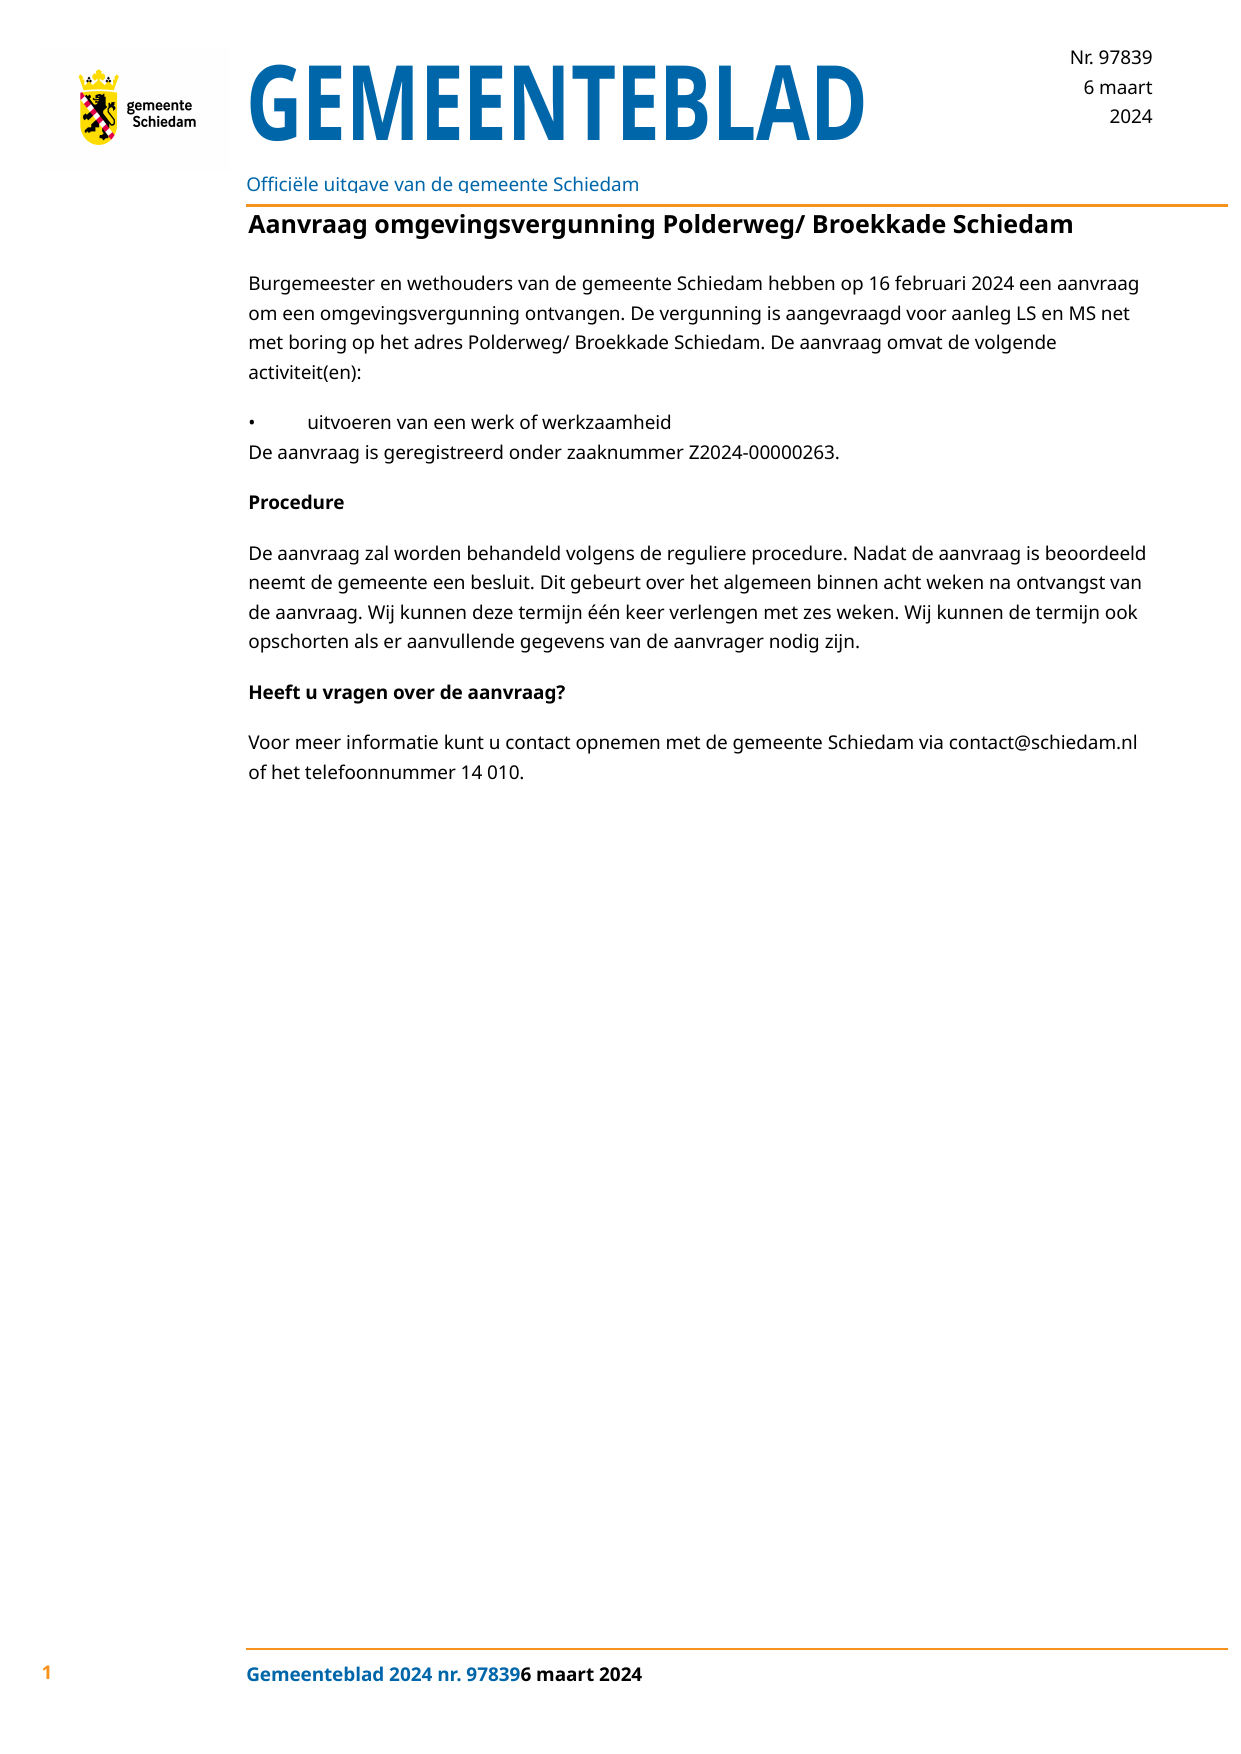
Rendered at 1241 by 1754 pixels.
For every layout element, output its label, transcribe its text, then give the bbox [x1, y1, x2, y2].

list uitvoeren van een werk of werkzaamheid [248, 409, 1152, 435]
text Procedure [248, 489, 1152, 515]
text De aanvraag is geregistreerd onder zaaknummer Z2024-00000263. [248, 439, 1152, 465]
text Heeft u vragen over de aanvraag? [248, 679, 1152, 705]
text Burgemeester en wethouders van de gemeente Schiedam hebben op 16 februari 2024 een aanvraag om een omgevingsvergunning ontvangen. De vergunning is aangevraagd voor aanleg LS en MS net met boring op het adres Polderweg/ Broekkade Schiedam. De aanvraag omvat de volgende activiteit(en): [248, 270, 1152, 385]
text Aanvraag omgevingsvergunning Polderweg/ Broekkade Schiedam [248, 207, 1152, 241]
text Voor meer informatie kunt u contact opnemen met de gemeente Schiedam via contact@schiedam.nl of het telefoonnummer 14 010. [248, 729, 1152, 785]
text De aanvraag zal worden behandeld volgens de reguliere procedure. Nadat de aanvraag is beoordeeld neemt de gemeente een besluit. Dit gebeurt over het algemeen binnen acht weken na ontvangst van de aanvraag. Wij kunnen deze termijn één keer verlengen met zes weken. Wij kunnen de termijn ook opschorten als er aanvullende gegevens van de aanvrager nodig zijn. [248, 540, 1152, 654]
picture [41, 47, 231, 172]
